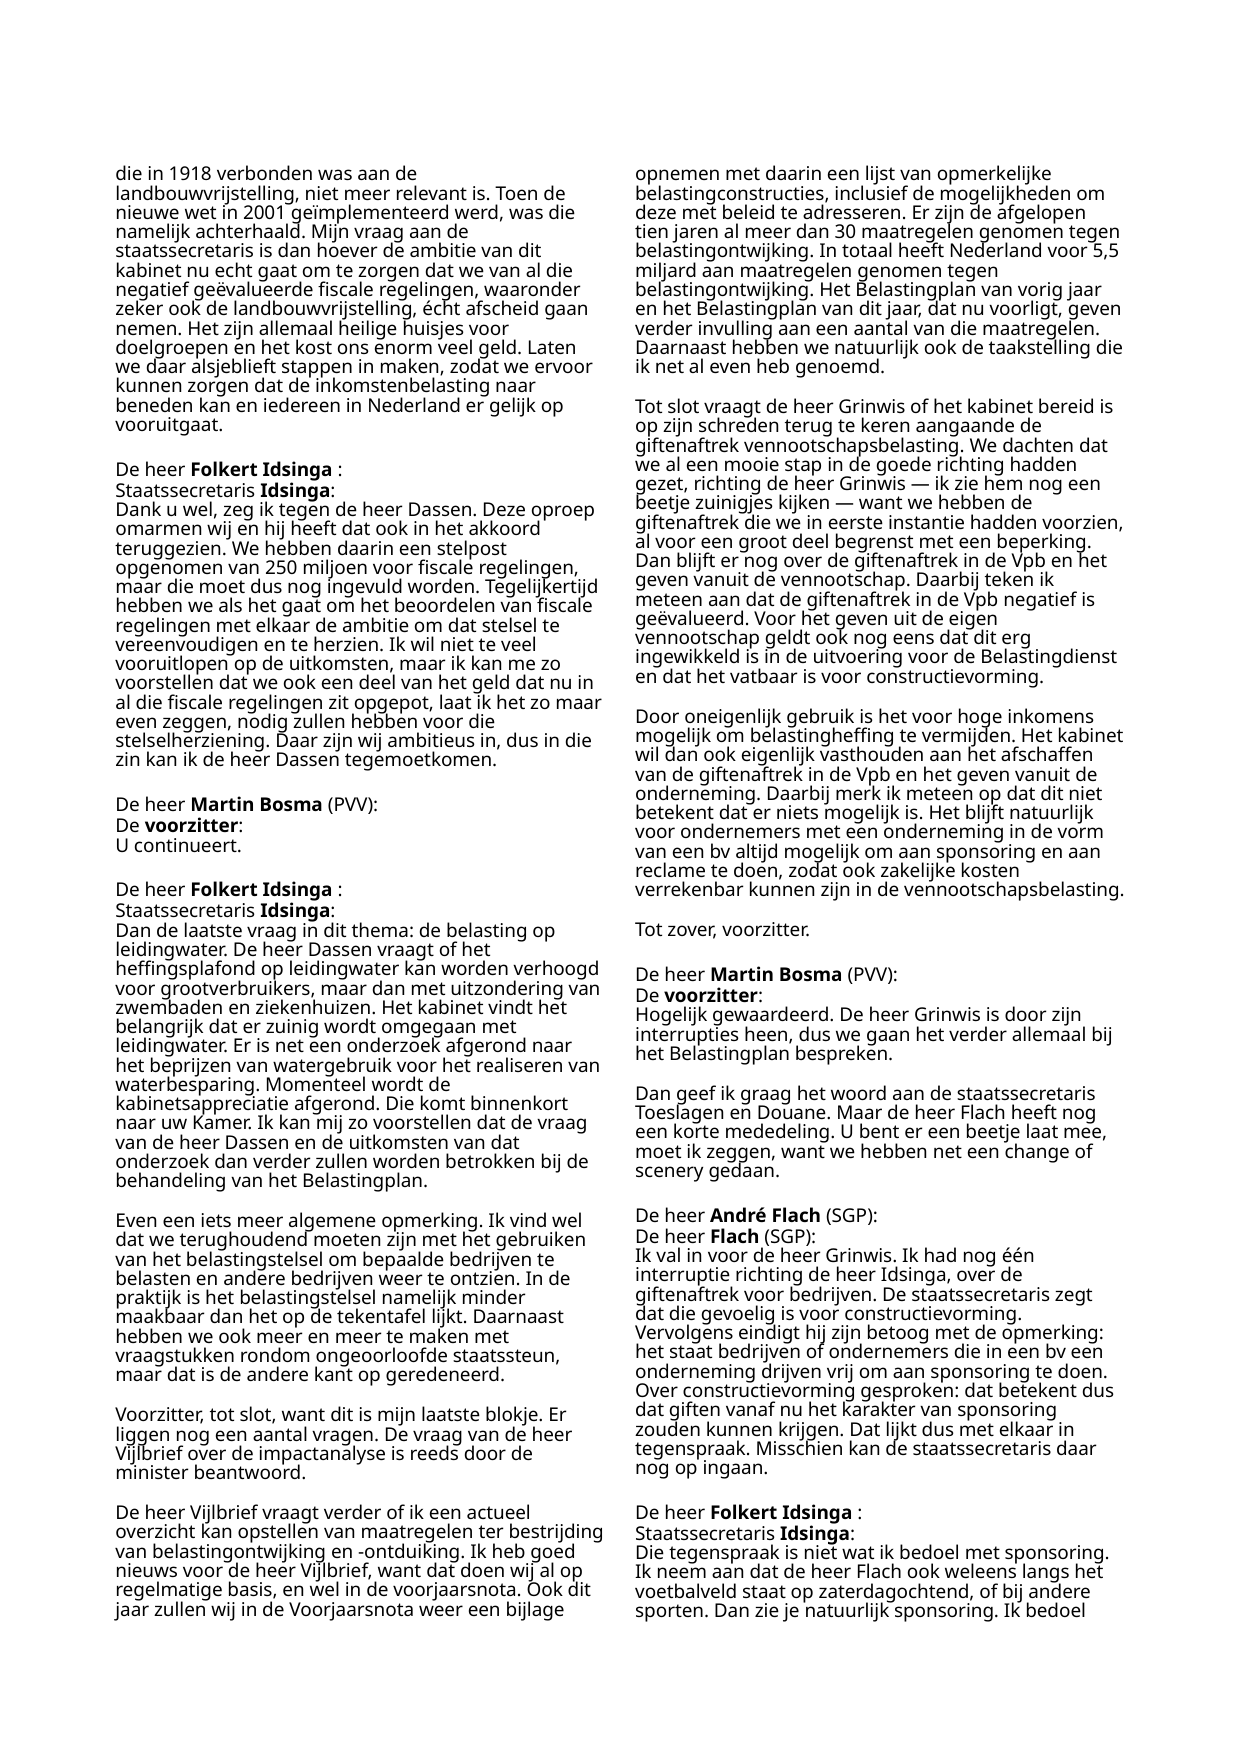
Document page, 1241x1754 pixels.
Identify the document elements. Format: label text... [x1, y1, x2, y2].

text De heer Martin Bosma (PVV): [115, 792, 605, 817]
text Dan geef ik graag het woord aan de staatssecretaris Toeslagen en Douane. Maar de heer Flach heeft nog een korte mededeling. U bent er een beetje laat mee, moet ik zeggen, want we hebben net een change of scenery gedaan. [635, 1085, 1125, 1181]
text Ik val in voor de heer Grinwis. Ik had nog één interruptie richting de heer Idsinga, over de giftenaftrek voor bedrijven. De staatssecretaris zegt dat die gevoelig is voor constructievorming. Vervolgens eindigt hij zijn betoog met de opmerking: het staat bedrijven of ondernemers die in een bv een onderneming drijven vrij om aan sponsoring te doen. Over constructievorming gesproken: dat betekent dus dat giften vanaf nu het karakter van sponsoring zouden kunnen krijgen. Dat lijkt dus met elkaar in tegenspraak. Misschien kan de staatssecretaris daar nog op ingaan. [635, 1247, 1125, 1478]
text Voorzitter, tot slot, want dit is mijn laatste blokje. Er liggen nog een aantal vragen. De vraag van de heer Vijlbrief over de impactanalyse is reeds door de minister beantwoord. [115, 1406, 605, 1483]
text Staatssecretaris Idsinga: [635, 1525, 1125, 1544]
text De heer Folkert Idsinga : [115, 877, 605, 902]
text Staatssecretaris Idsinga: [115, 482, 605, 501]
text Tot slot vraagt de heer Grinwis of het kabinet bereid is op zijn schreden terug te keren aangaande de giftenaftrek vennootschapsbelasting. We dachten dat we al een mooie stap in de goede richting hadden gezet, richting de heer Grinwis — ik zie hem nog een beetje zuinigjes kijken — want we hebben de giftenaftrek die we in eerste instantie hadden voorzien, al voor een groot deel begrenst met een beperking. Dan blijft er nog over de giftenaftrek in de Vpb en het geven vanuit de vennootschap. Daarbij teken ik meteen aan dat de giftenaftrek in de Vpb negatief is geëvalueerd. Voor het geven uit de eigen vennootschap geldt ook nog eens dat dit erg ingewikkeld is in de uitvoering voor de Belastingdienst en dat het vatbaar is voor constructievorming. [635, 398, 1125, 687]
text Die tegenspraak is niet wat ik bedoel met sponsoring. Ik neem aan dat de heer Flach ook weleens langs het voetbalveld staat op zaterdagochtend, of bij andere sporten. Dan zie je natuurlijk sponsoring. Ik bedoel [635, 1544, 1125, 1621]
text die in 1918 verbonden was aan de landbouwvrijstelling, niet meer relevant is. Toen de nieuwe wet in 2001 geïmplementeerd werd, was die namelijk achterhaald. Mijn vraag aan de staatssecretaris is dan hoever de ambitie van dit kabinet nu echt gaat om te zorgen dat we van al die negatief geëvalueerde fiscale regelingen, waaronder zeker ook de landbouwvrijstelling, écht afscheid gaan nemen. Het zijn allemaal heilige huisjes voor doelgroepen en het kost ons enorm veel geld. Laten we daar alsjeblieft stappen in maken, zodat we ervoor kunnen zorgen dat de inkomstenbelasting naar beneden kan en iedereen in Nederland er gelijk op vooruitgaat. [115, 165, 605, 435]
text Staatssecretaris Idsinga: [115, 902, 605, 922]
text De heer Vijlbrief vraagt verder of ik een actueel overzicht kan opstellen van maatregelen ter bestrijding van belastingontwijking en -ontduiking. Ik heb goed nieuws voor de heer Vijlbrief, want dat doen wij al op regelmatige basis, en wel in de voorjaarsnota. Ook dit jaar zullen wij in de Voorjaarsnota weer een bijlage [115, 1504, 605, 1620]
text Door oneigenlijk gebruik is het voor hoge inkomens mogelijk om belastingheffing te vermijden. Het kabinet wil dan ook eigenlijk vasthouden aan het afschaffen van de giftenaftrek in de Vpb en het geven vanuit de onderneming. Daarbij merk ik meteen op dat dit niet betekent dat er niets mogelijk is. Het blijft natuurlijk voor ondernemers met een onderneming in de vorm van een bv altijd mogelijk om aan sponsoring en aan reclame te doen, zodat ook zakelijke kosten verrekenbar kunnen zijn in de vennootschapsbelasting. [635, 708, 1125, 901]
text Hogelijk gewaardeerd. De heer Grinwis is door zijn interrupties heen, dus we gaan het verder allemaal bij het Belastingplan bespreken. [635, 1006, 1125, 1064]
text De voorzitter: [115, 817, 605, 837]
text U continueert. [115, 837, 605, 856]
text De voorzitter: [635, 987, 1125, 1006]
text Dan de laatste vraag in dit thema: de belasting op leidingwater. De heer Dassen vraagt of het heffingsplafond op leidingwater kan worden verhoogd voor grootverbruikers, maar dan met uitzondering van zwembaden en ziekenhuizen. Het kabinet vindt het belangrijk dat er zuinig wordt omgegaan met leidingwater. Er is net een onderzoek afgerond naar het beprijzen van watergebruik voor het realiseren van waterbesparing. Momenteel wordt de kabinetsappreciatie afgerond. Die komt binnenkort naar uw Kamer. Ik kan mij zo voorstellen dat de vraag van de heer Dassen en de uitkomsten van dat onderzoek dan verder zullen worden betrokken bij de behandeling van het Belastingplan. [115, 922, 605, 1191]
text De heer André Flach (SGP): [635, 1202, 1125, 1228]
text Even een iets meer algemene opmerking. Ik vind wel dat we terughoudend moeten zijn met het gebruiken van het belastingstelsel om bepaalde bedrijven te belasten en andere bedrijven weer te ontzien. In de praktijk is het belastingstelsel namelijk minder maakbaar dan het op de tekentafel lijkt. Daarnaast hebben we ook meer en meer te maken met vraagstukken rondom ongeoorloofde staatssteun, maar dat is de andere kant op geredeneerd. [115, 1212, 605, 1386]
text De heer Folkert Idsinga : [115, 456, 605, 482]
text Dank u wel, zeg ik tegen de heer Dassen. Deze oproep omarmen wij en hij heeft dat ook in het akkoord teruggezien. We hebben daarin een stelpost opgenomen van 250 miljoen voor fiscale regelingen, maar die moet dus nog ingevuld worden. Tegelijkertijd hebben we als het gaat om het beoordelen van fiscale regelingen met elkaar de ambitie om dat stelsel te vereenvoudigen en te herzien. Ik wil niet te veel vooruitlopen op de uitkomsten, maar ik kan me zo voorstellen dat we ook een deel van het geld dat nu in al die fiscale regelingen zit opgepot, laat ik het zo maar even zeggen, nodig zullen hebben voor die stelselherziening. Daar zijn wij ambitieus in, dus in die zin kan ik de heer Dassen tegemoetkomen. [115, 501, 605, 771]
text Tot zover, voorzitter. [635, 921, 1125, 941]
text De heer Martin Bosma (PVV): [635, 961, 1125, 987]
text De heer Flach (SGP): [635, 1228, 1125, 1247]
text De heer Folkert Idsinga : [635, 1499, 1125, 1525]
text opnemen met daarin een lijst van opmerkelijke belastingconstructies, inclusief de mogelijkheden om deze met beleid te adresseren. Er zijn de afgelopen tien jaren al meer dan 30 maatregelen genomen tegen belastingontwijking. In totaal heeft Nederland voor 5,5 miljard aan maatregelen genomen tegen belastingontwijking. Het Belastingplan van vorig jaar en het Belastingplan van dit jaar, dat nu voorligt, geven verder invulling aan een aantal van die maatregelen. Daarnaast hebben we natuurlijk ook de taakstelling die ik net al even heb genoemd. [635, 165, 1125, 377]
